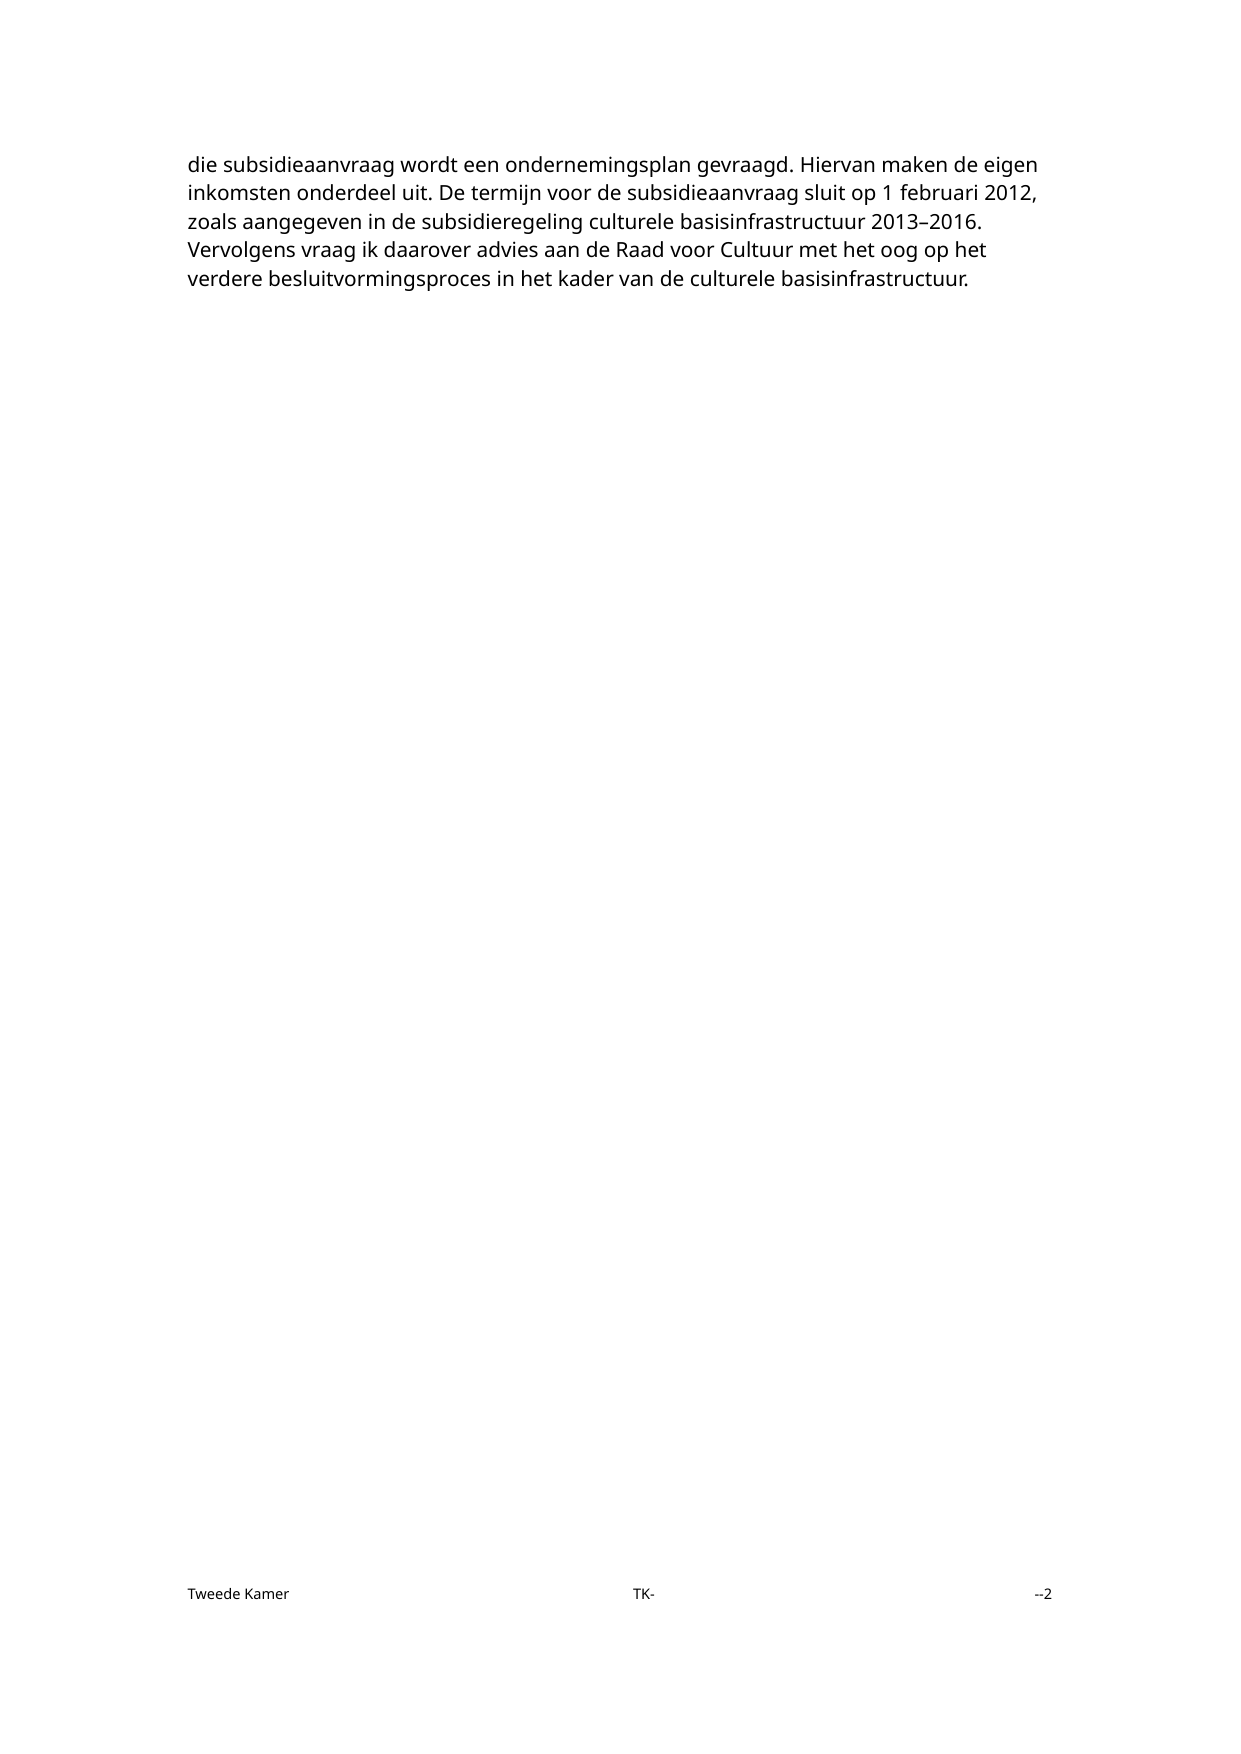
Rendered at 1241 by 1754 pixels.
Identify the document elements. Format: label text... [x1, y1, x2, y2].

text die subsidieaanvraag wordt een ondernemingsplan gevraagd. Hiervan maken de eigen inkomsten onderdeel uit. De termijn voor de subsidieaanvraag sluit op 1 februari 2012, zoals aangegeven in de subsidieregeling culturele basisinfrastructuur 2013–2016. Vervolgens vraag ik daarover advies aan de Raad voor Cultuur met het oog op het verdere besluitvormingsproces in het kader van de culturele basisinfrastructuur. [187, 150, 1053, 292]
